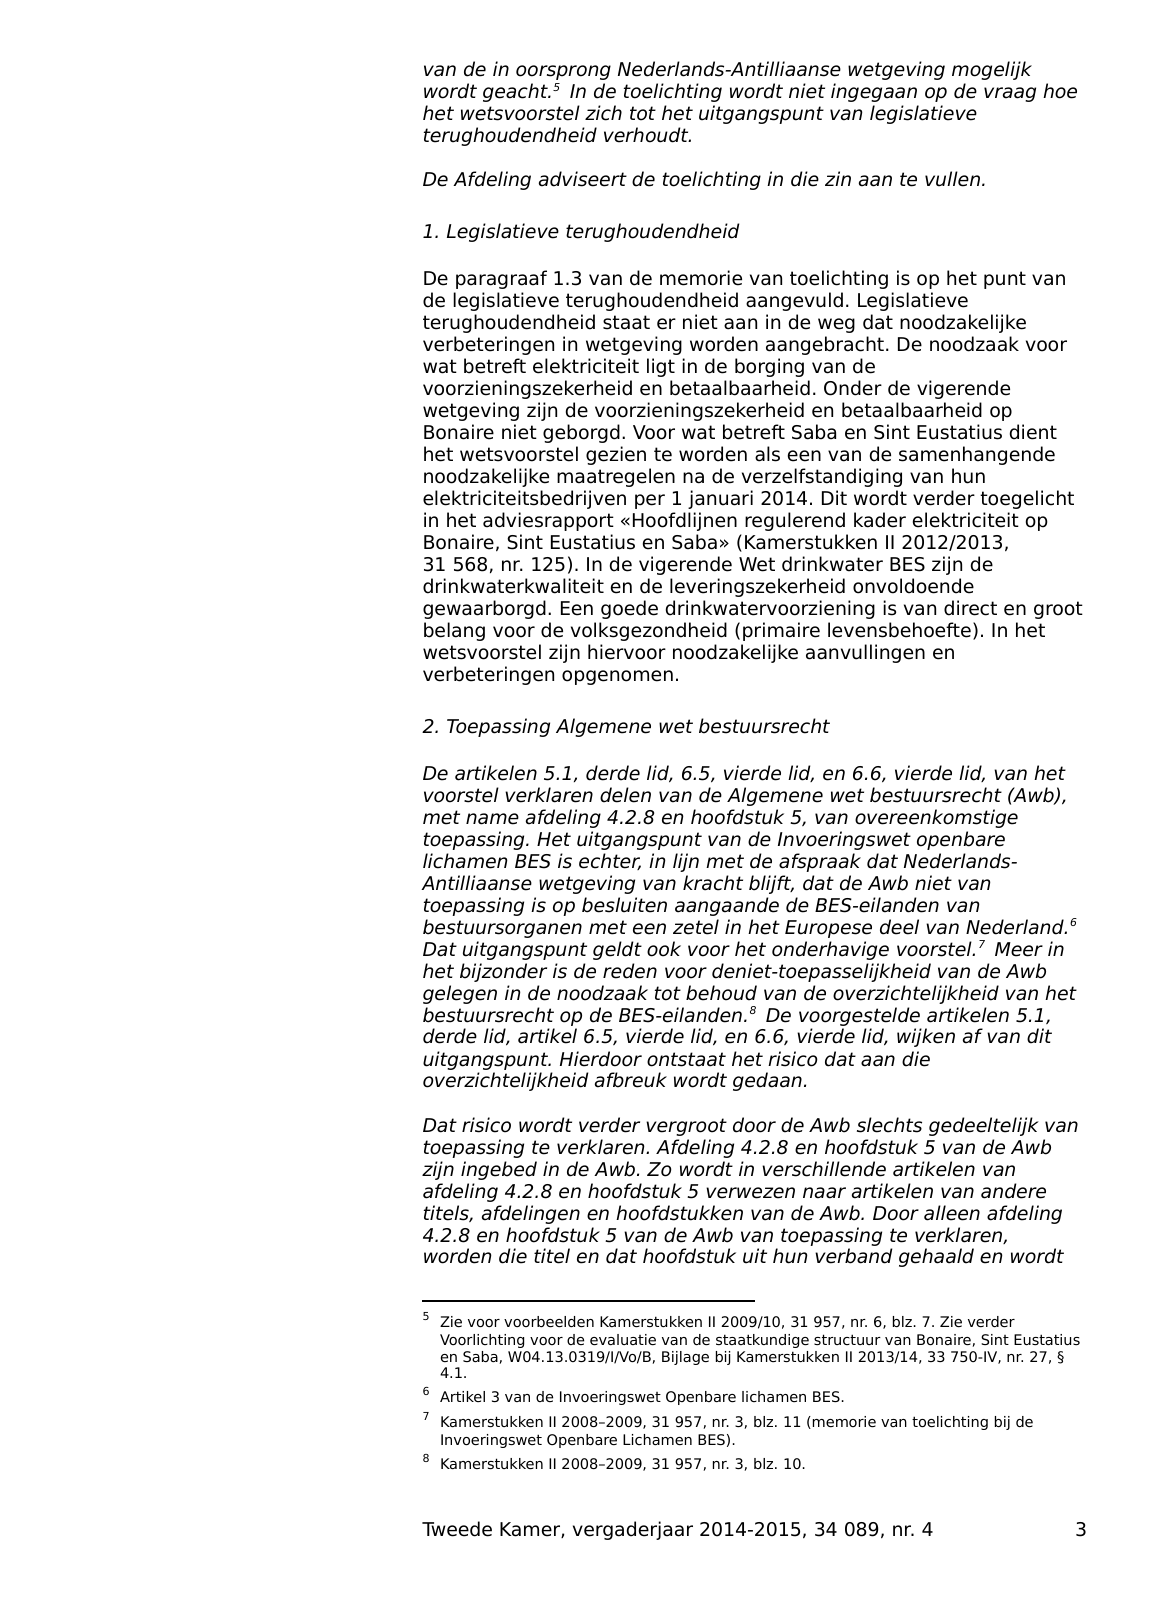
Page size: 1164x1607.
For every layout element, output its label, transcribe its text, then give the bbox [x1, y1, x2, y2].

text Zie voor voorbeelden Kamerstukken II 2009/10, 31 957, nr. 6, blz. 7. Zie verder Voorlichting voor de evaluatie van de staatkundige structuur van Bonaire, Sint Eustatius en Saba, W04.13.0319/I/Vo/B, Bijlage bij Kamerstukken II 2013/14, 33 750-IV, nr. 27, § 4.1. [422, 1310, 1087, 1382]
text De paragraaf 1.3 van de memorie van toelichting is op het punt van de legislatieve terughoudendheid aangevuld. Legislatieve terughoudendheid staat er niet aan in de weg dat noodzakelijke verbeteringen in wetgeving worden aangebracht. De noodzaak voor wat betreft elektriciteit ligt in de borging van de voorzieningszekerheid en betaalbaarheid. Onder de vigerende wetgeving zijn de voorzieningszekerheid en betaalbaarheid op Bonaire niet geborgd. Voor wat betreft Saba en Sint Eustatius dient het wetsvoorstel gezien te worden als een van de samenhangende noodzakelijke maatregelen na de verzelfstandiging van hun elektriciteitsbedrijven per 1 januari 2014. Dit wordt verder toegelicht in het adviesrapport «Hoofdlijnen regulerend kader elektriciteit op Bonaire, Sint Eustatius en Saba» (Kamerstukken II 2012/2013, 31 568, nr. 125). In de vigerende Wet drinkwater BES zijn de drinkwaterkwaliteit en de leveringszekerheid onvoldoende gewaarborgd. Een goede drinkwatervoorziening is van direct en groot belang voor de volksgezondheid (primaire levensbehoefte). In het wetsvoorstel zijn hiervoor noodzakelijke aanvullingen en verbeteringen opgenomen. [422, 268, 1087, 686]
text Artikel 3 van de Invoeringswet Openbare lichamen BES. [422, 1385, 1087, 1407]
subtitle 1. Legislatieve terughoudendheid [422, 221, 1087, 243]
subtitle 2. Toepassing Algemene wet bestuursrecht [422, 716, 1087, 738]
text Kamerstukken II 2008–2009, 31 957, nr. 3, blz. 11 (memorie van toelichting bij de Invoeringswet Openbare Lichamen BES). [422, 1410, 1087, 1449]
text De artikelen 5.1, derde lid, 6.5, vierde lid, en 6.6, vierde lid, van het voorstel verklaren delen van de Algemene wet bestuursrecht (Awb), met name afdeling 4.2.8 en hoofdstuk 5, van overeenkomstige toepassing. Het uitgangspunt van de Invoeringswet openbare lichamen BES is echter, in lijn met de afspraak dat Nederlands-Antilliaanse wetgeving van kracht blijft, dat de Awb niet van toepassing is op besluiten aangaande de BES-eilanden van bestuursorganen met een zetel in het Europese deel van Nederland. Dat uitgangspunt geldt ook voor het onderhavige voorstel. Meer in het bijzonder is de reden voor deniet-toepasselijkheid van de Awb gelegen in de noodzaak tot behoud van de overzichtelijkheid van het bestuursrecht op de BES-eilanden. De voorgestelde artikelen 5.1, derde lid, artikel 6.5, vierde lid, en 6.6, vierde lid, wijken af van dit uitgangspunt. Hierdoor ontstaat het risico dat aan die overzichtelijkheid afbreuk wordt gedaan. [422, 763, 1087, 1092]
text van de in oorsprong Nederlands-Antilliaanse wetgeving mogelijk wordt geacht. In de toelichting wordt niet ingegaan op de vraag hoe het wetsvoorstel zich tot het uitgangspunt van legislatieve terughoudendheid verhoudt. [422, 59, 1087, 147]
text Dat risico wordt verder vergroot door de Awb slechts gedeeltelijk van toepassing te verklaren. Afdeling 4.2.8 en hoofdstuk 5 van de Awb zijn ingebed in de Awb. Zo wordt in verschillende artikelen van afdeling 4.2.8 en hoofdstuk 5 verwezen naar artikelen van andere titels, afdelingen en hoofdstukken van de Awb. Door alleen afdeling 4.2.8 en hoofdstuk 5 van de Awb van toepassing te verklaren, worden die titel en dat hoofdstuk uit hun verband gehaald en wordt [422, 1114, 1087, 1268]
text De Afdeling adviseert de toelichting in die zin aan te vullen. [422, 169, 1087, 191]
text Kamerstukken II 2008–2009, 31 957, nr. 3, blz. 10. [422, 1452, 1087, 1474]
